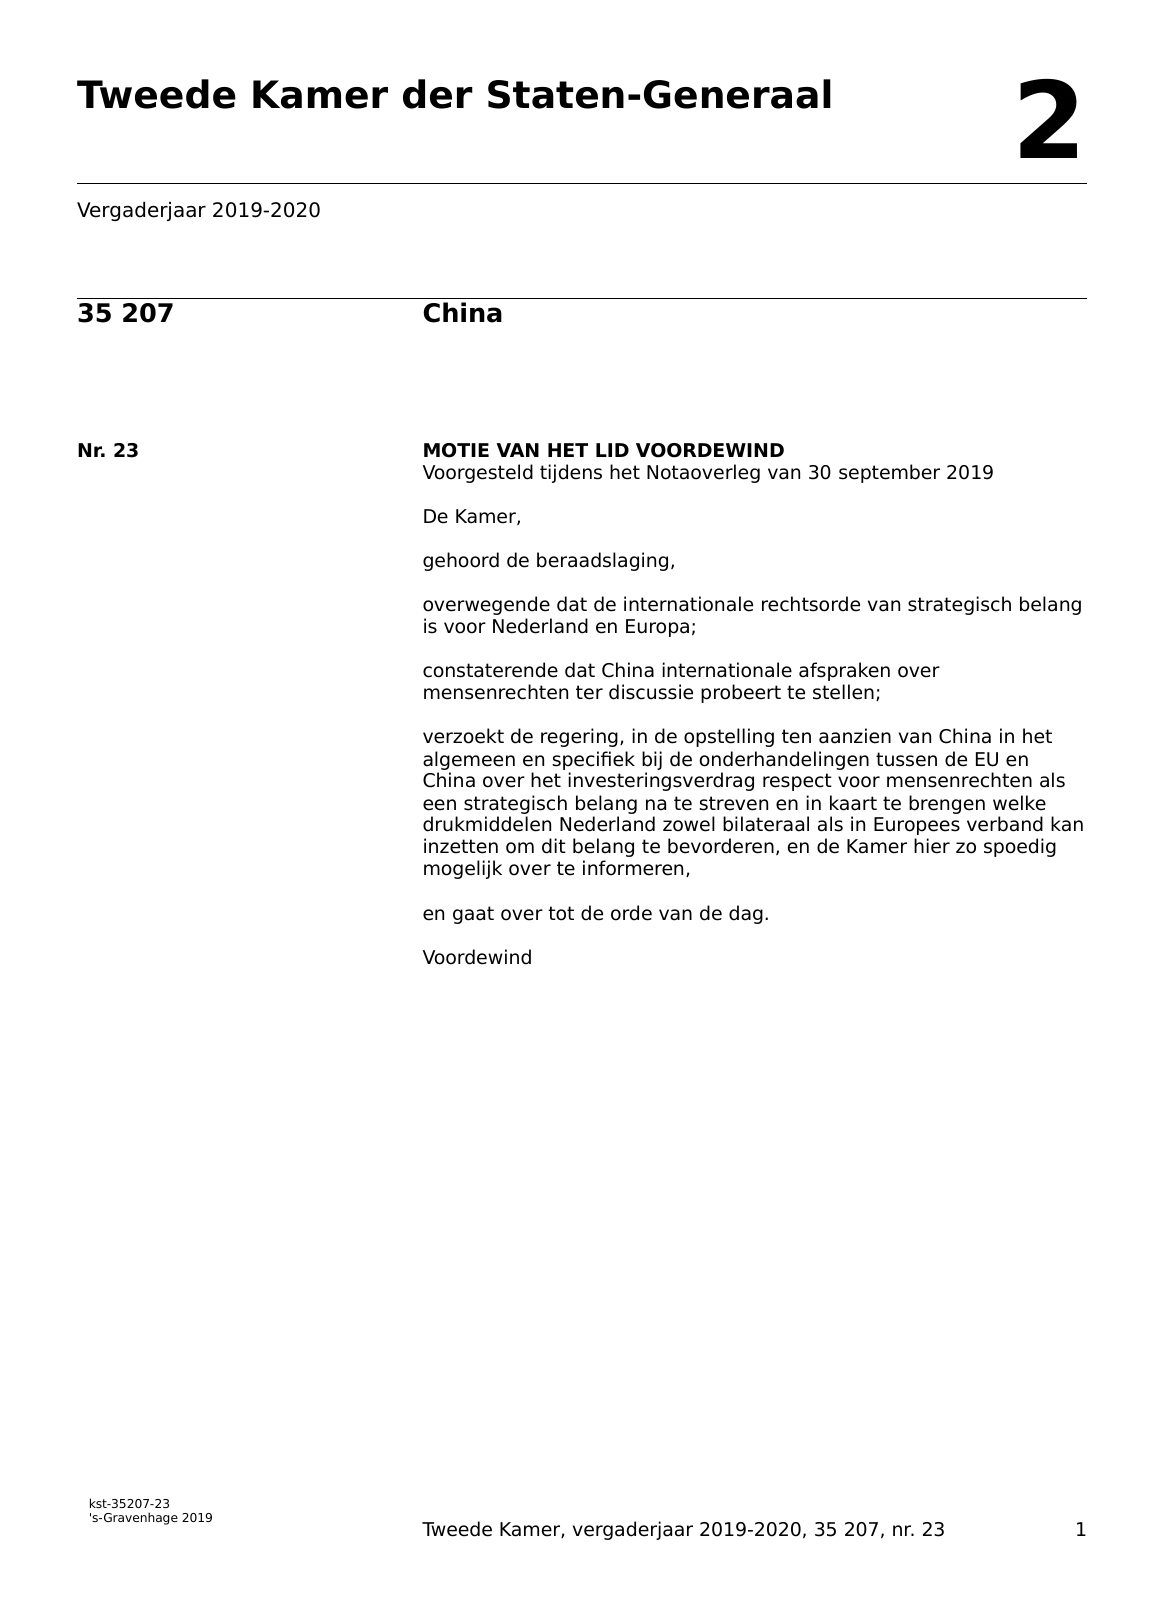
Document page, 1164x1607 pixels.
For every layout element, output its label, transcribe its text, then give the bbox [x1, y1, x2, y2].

text kst-35207-23 [88, 1497, 323, 1511]
text 's-Gravenhage 2019 [88, 1511, 323, 1525]
text overwegende dat de internationale rechtsorde van strategisch belang is voor Nederland en Europa; [422, 594, 1087, 638]
text gehoord de beraadslaging, [422, 550, 1087, 572]
subtitle 35 207 China [77, 299, 1087, 329]
text Voordewind [422, 947, 1087, 969]
table_header 2 [886, 59, 1087, 183]
table_cell Vergaderjaar 2019-2020 [77, 184, 1087, 298]
text De Kamer, [422, 506, 1087, 528]
table_header Tweede Kamer der Staten-Generaal [77, 59, 886, 183]
text verzoekt de regering, in de opstelling ten aanzien van China in het algemeen en specifiek bij de onderhandelingen tussen de EU en China over het investeringsverdrag respect voor mensenrechten als een strategisch belang na te streven en in kaart te brengen welke drukmiddelen Nederland zowel bilateraal als in Europees verband kan inzetten om dit belang te bevorderen, en de Kamer hier zo spoedig mogelijk over te informeren, [422, 726, 1087, 880]
text Voorgesteld tijdens het Notaoverleg van 30 september 2019 [422, 462, 1087, 484]
text constaterende dat China internationale afspraken over mensenrechten ter discussie probeert te stellen; [422, 660, 1087, 704]
text en gaat over tot de orde van de dag. [422, 902, 1087, 924]
subtitle Nr. 23 MOTIE VAN HET LID VOORDEWIND [77, 440, 1087, 462]
